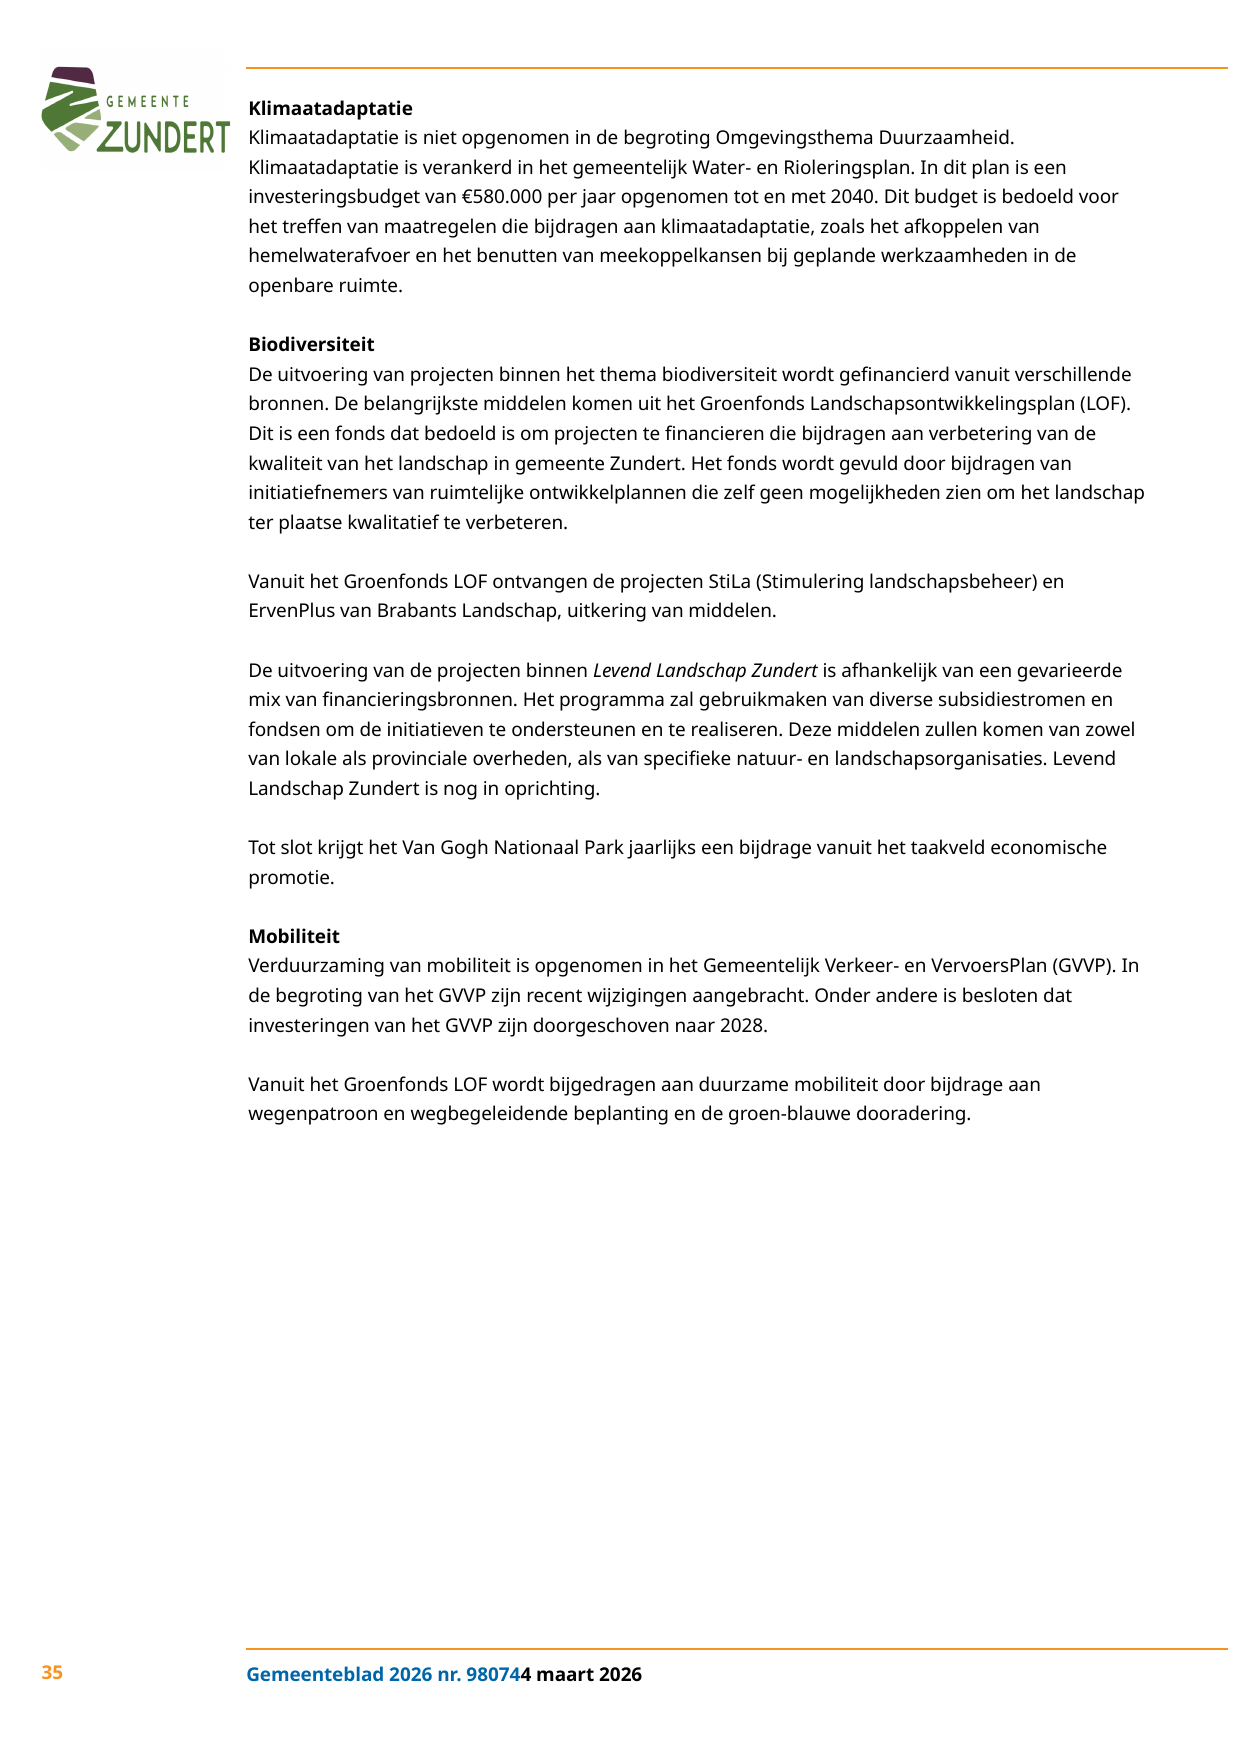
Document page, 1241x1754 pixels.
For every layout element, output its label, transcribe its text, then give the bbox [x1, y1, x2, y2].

text De uitvoering van de projecten binnen Levend Landschap Zundert is afhankelijk van een gevarieerde mix van financieringsbronnen. Het programma zal gebruikmaken van diverse subsidiestromen en fondsen om de initiatieven te ondersteunen en te realiseren. Deze middelen zullen komen van zowel van lokale als provinciale overheden, als van specifieke natuur- en landschapsorganisaties. Levend Landschap Zundert is nog in oprichting. [248, 657, 1152, 801]
text Klimaatadaptatie [248, 95, 1152, 121]
text Biodiversiteit [248, 331, 1152, 357]
text Mobiliteit [248, 923, 1152, 949]
text Verduurzaming van mobiliteit is opgenomen in het Gemeentelijk Verkeer- en VervoersPlan (GVVP). In de begroting van het GVVP zijn recent wijzigingen aangebracht. Onder andere is besloten dat investeringen van het GVVP zijn doorgeschoven naar 2028. [248, 953, 1152, 1038]
text Klimaatadaptatie is niet opgenomen in de begroting Omgevingsthema Duurzaamheid. Klimaatadaptatie is verankerd in het gemeentelijk Water- en Rioleringsplan. In dit plan is een investeringsbudget van €580.000 per jaar opgenomen tot en met 2040. Dit budget is bedoeld voor het treffen van maatregelen die bijdragen aan klimaatadaptatie, zoals het afkoppelen van hemelwaterafvoer en het benutten van meekoppelkansen bij geplande werkzaamheden in de openbare ruimte. [248, 124, 1152, 298]
text Vanuit het Groenfonds LOF ontvangen de projecten StiLa (Stimulering landschapsbeheer) en ErvenPlus van Brabants Landschap, uitkering van middelen. [248, 568, 1152, 623]
picture [41, 47, 231, 172]
text Tot slot krijgt het Van Gogh Nationaal Park jaarlijks een bijdrage vanuit het taakveld economische promotie. [248, 834, 1152, 890]
text De uitvoering van projecten binnen het thema biodiversiteit wordt gefinancierd vanuit verschillende bronnen. De belangrijkste middelen komen uit het Groenfonds Landschapsontwikkelingsplan (LOF). Dit is een fonds dat bedoeld is om projecten te financieren die bijdragen aan verbetering van de kwaliteit van het landschap in gemeente Zundert. Het fonds wordt gevuld door bijdragen van initiatiefnemers van ruimtelijke ontwikkelplannen die zelf geen mogelijkheden zien om het landschap ter plaatse kwalitatief te verbeteren. [248, 361, 1152, 535]
text Vanuit het Groenfonds LOF wordt bijgedragen aan duurzame mobiliteit door bijdrage aan wegenpatroon en wegbegeleidende beplanting en de groen-blauwe dooradering. [248, 1071, 1152, 1126]
